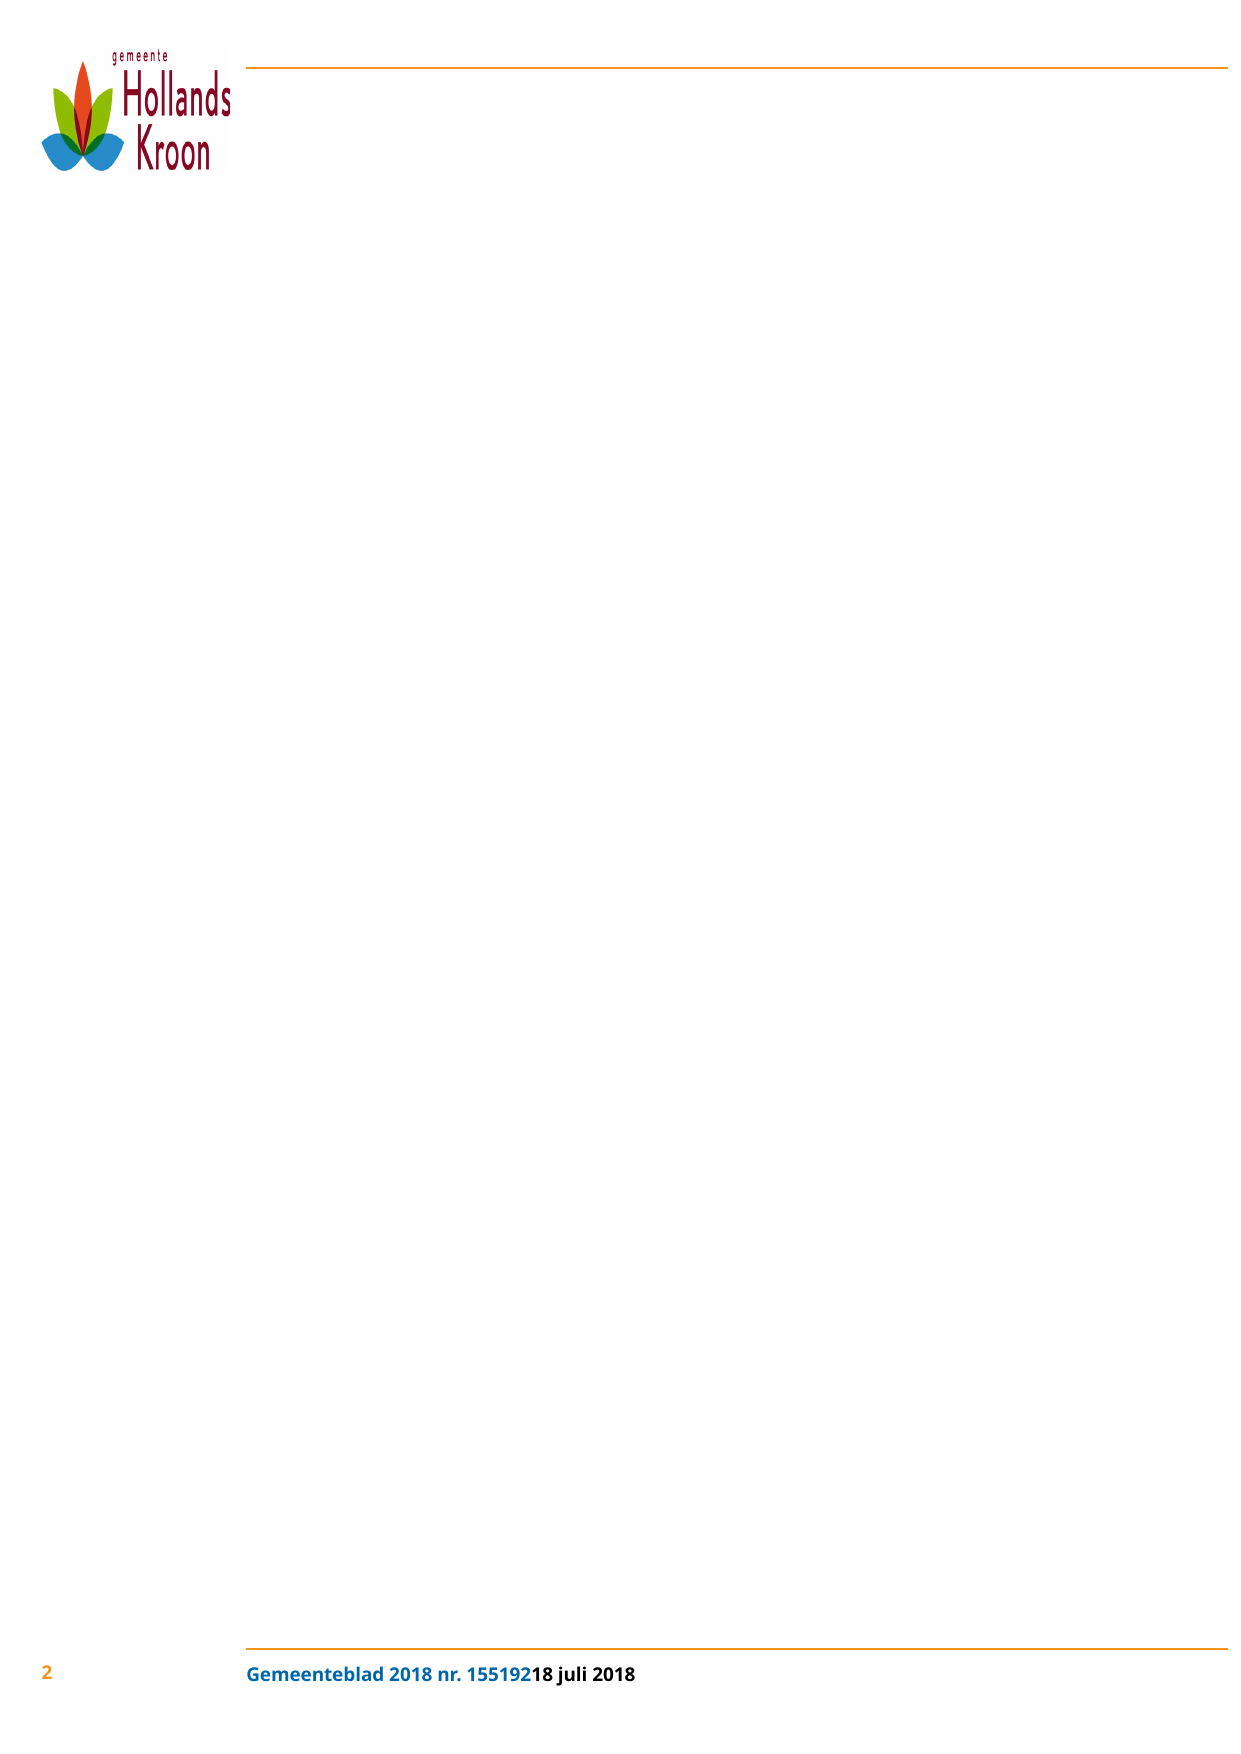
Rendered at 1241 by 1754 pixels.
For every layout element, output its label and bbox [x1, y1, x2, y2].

picture [41, 47, 231, 172]
